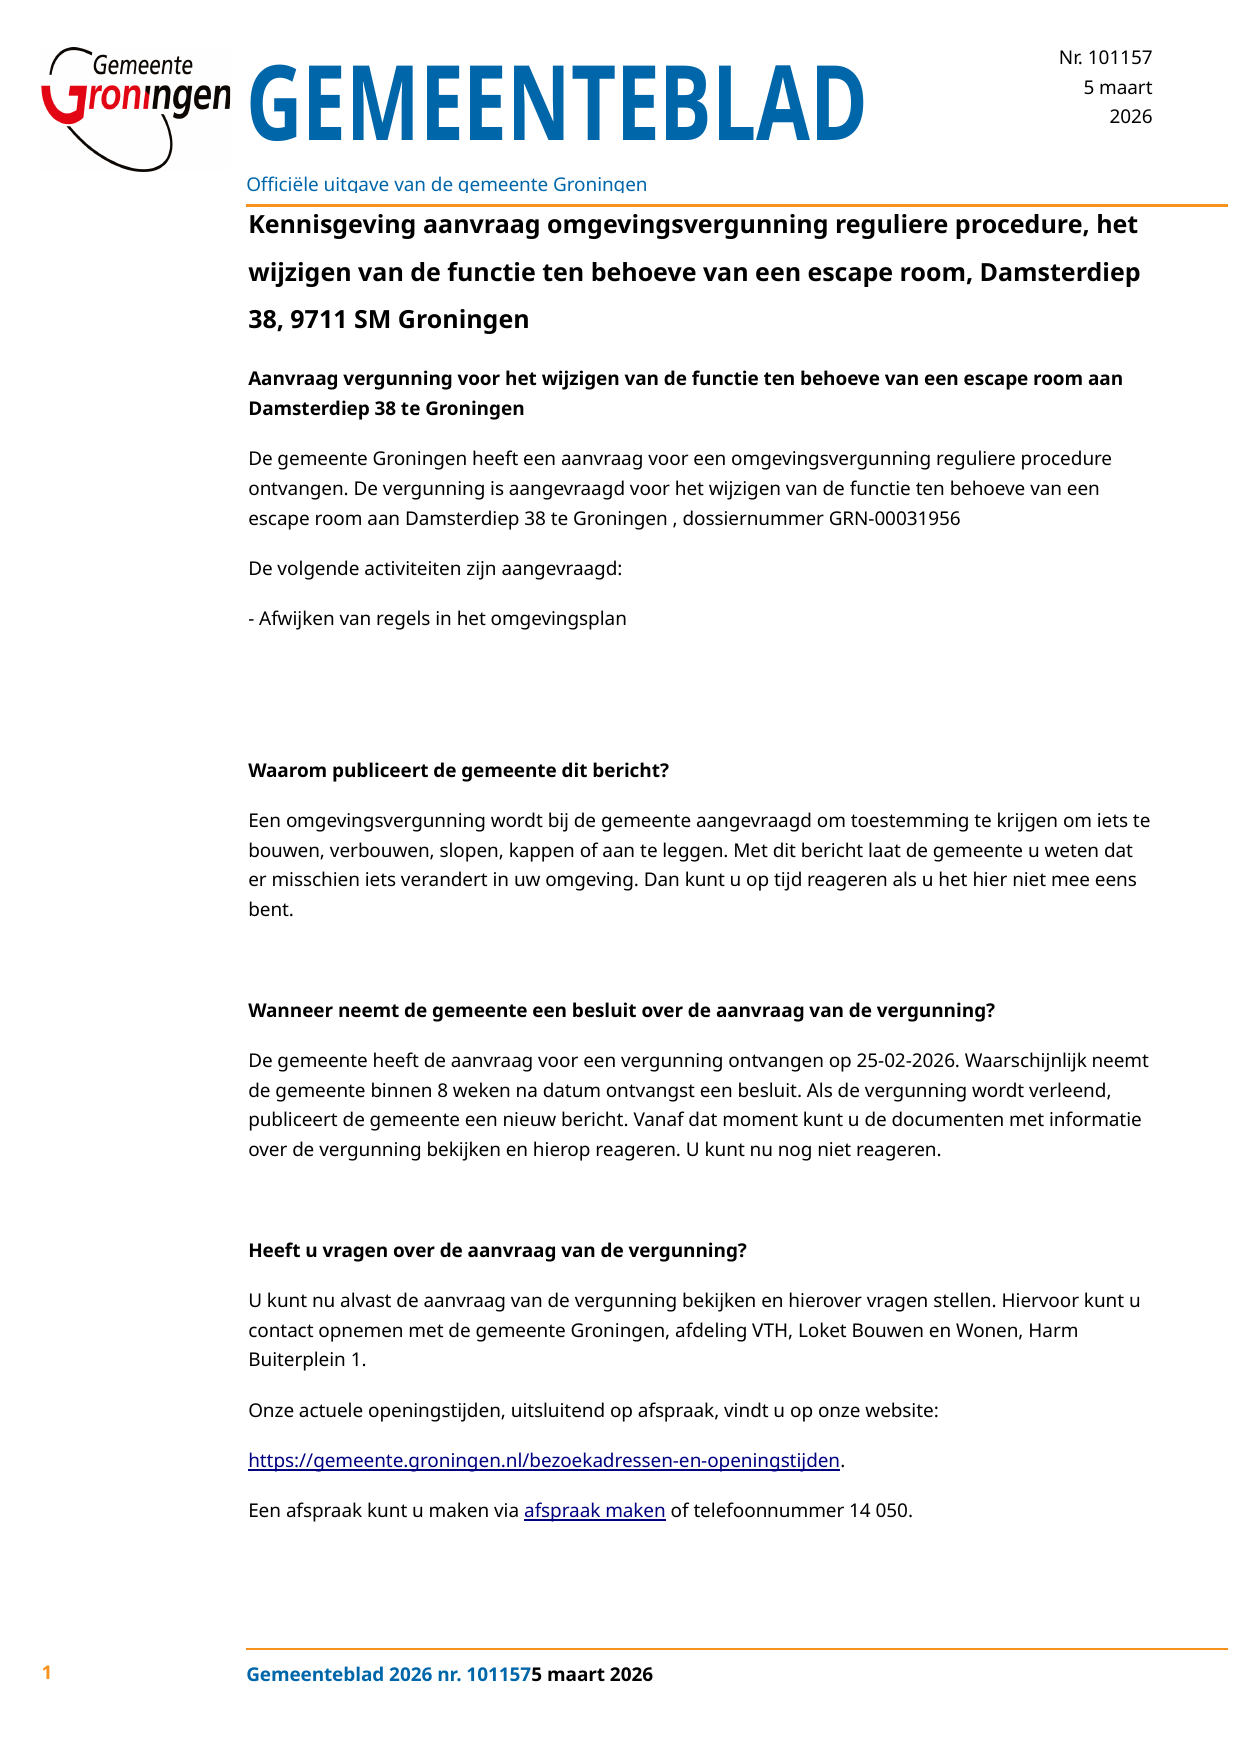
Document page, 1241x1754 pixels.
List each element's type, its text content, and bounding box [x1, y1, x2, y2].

text Onze actuele openingstijden, uitsluitend op afspraak, vindt u op onze website: [248, 1397, 1152, 1422]
text Een afspraak kunt u maken via afspraak maken of telefoonnummer 14 050. [248, 1498, 1152, 1523]
text De volgende activiteiten zijn aangevraagd: [248, 555, 1152, 581]
text https://gemeente.groningen.nl/bezoekadressen-en-openingstijden. [248, 1447, 1152, 1473]
text Een omgevingsvergunning wordt bij de gemeente aangevraagd om toestemming te krijgen om iets te bouwen, verbouwen, slopen, kappen of aan te leggen. Met dit bericht laat de gemeente u weten dat er misschien iets verandert in uw omgeving. Dan kunt u op tijd reageren als u het hier niet mee eens bent. [248, 807, 1152, 922]
text Aanvraag vergunning voor het wijzigen van de functie ten behoeve van een escape room aan Damsterdiep 38 te Groningen [248, 366, 1152, 421]
text Kennisgeving aanvraag omgevingsvergunning reguliere procedure, het wijzigen van de functie ten behoeve van een escape room, Damsterdiep 38, 9711 SM Groningen [248, 207, 1152, 336]
text Waarom publiceert de gemeente dit bericht? [248, 757, 1152, 782]
text De gemeente Groningen heeft een aanvraag voor een omgevingsvergunning reguliere procedure ontvangen. De vergunning is aangevraagd voor het wijzigen van de functie ten behoeve van een escape room aan Damsterdiep 38 te Groningen , dossiernummer GRN-00031956 [248, 446, 1152, 530]
text De gemeente heeft de aanvraag voor een vergunning ontvangen op 25-02-2026. Waarschijnlijk neemt de gemeente binnen 8 weken na datum ontvangst een besluit. Als de vergunning wordt verleend, publiceert de gemeente een nieuw bericht. Vanaf dat moment kunt u de documenten met informatie over de vergunning bekijken en hierop reageren. U kunt nu nog niet reageren. [248, 1047, 1152, 1162]
text Heeft u vragen over de aanvraag van de vergunning? [248, 1237, 1152, 1262]
text U kunt nu alvast de aanvraag van de vergunning bekijken en hierover vragen stellen. Hiervoor kunt u contact opnemen met de gemeente Groningen, afdeling VTH, Loket Bouwen en Wonen, Harm Buiterplein 1. [248, 1287, 1152, 1372]
text - Afwijken van regels in het omgevingsplan [248, 606, 1152, 631]
text Wanneer neemt de gemeente een besluit over de aanvraag van de vergunning? [248, 997, 1152, 1022]
picture [41, 47, 231, 172]
